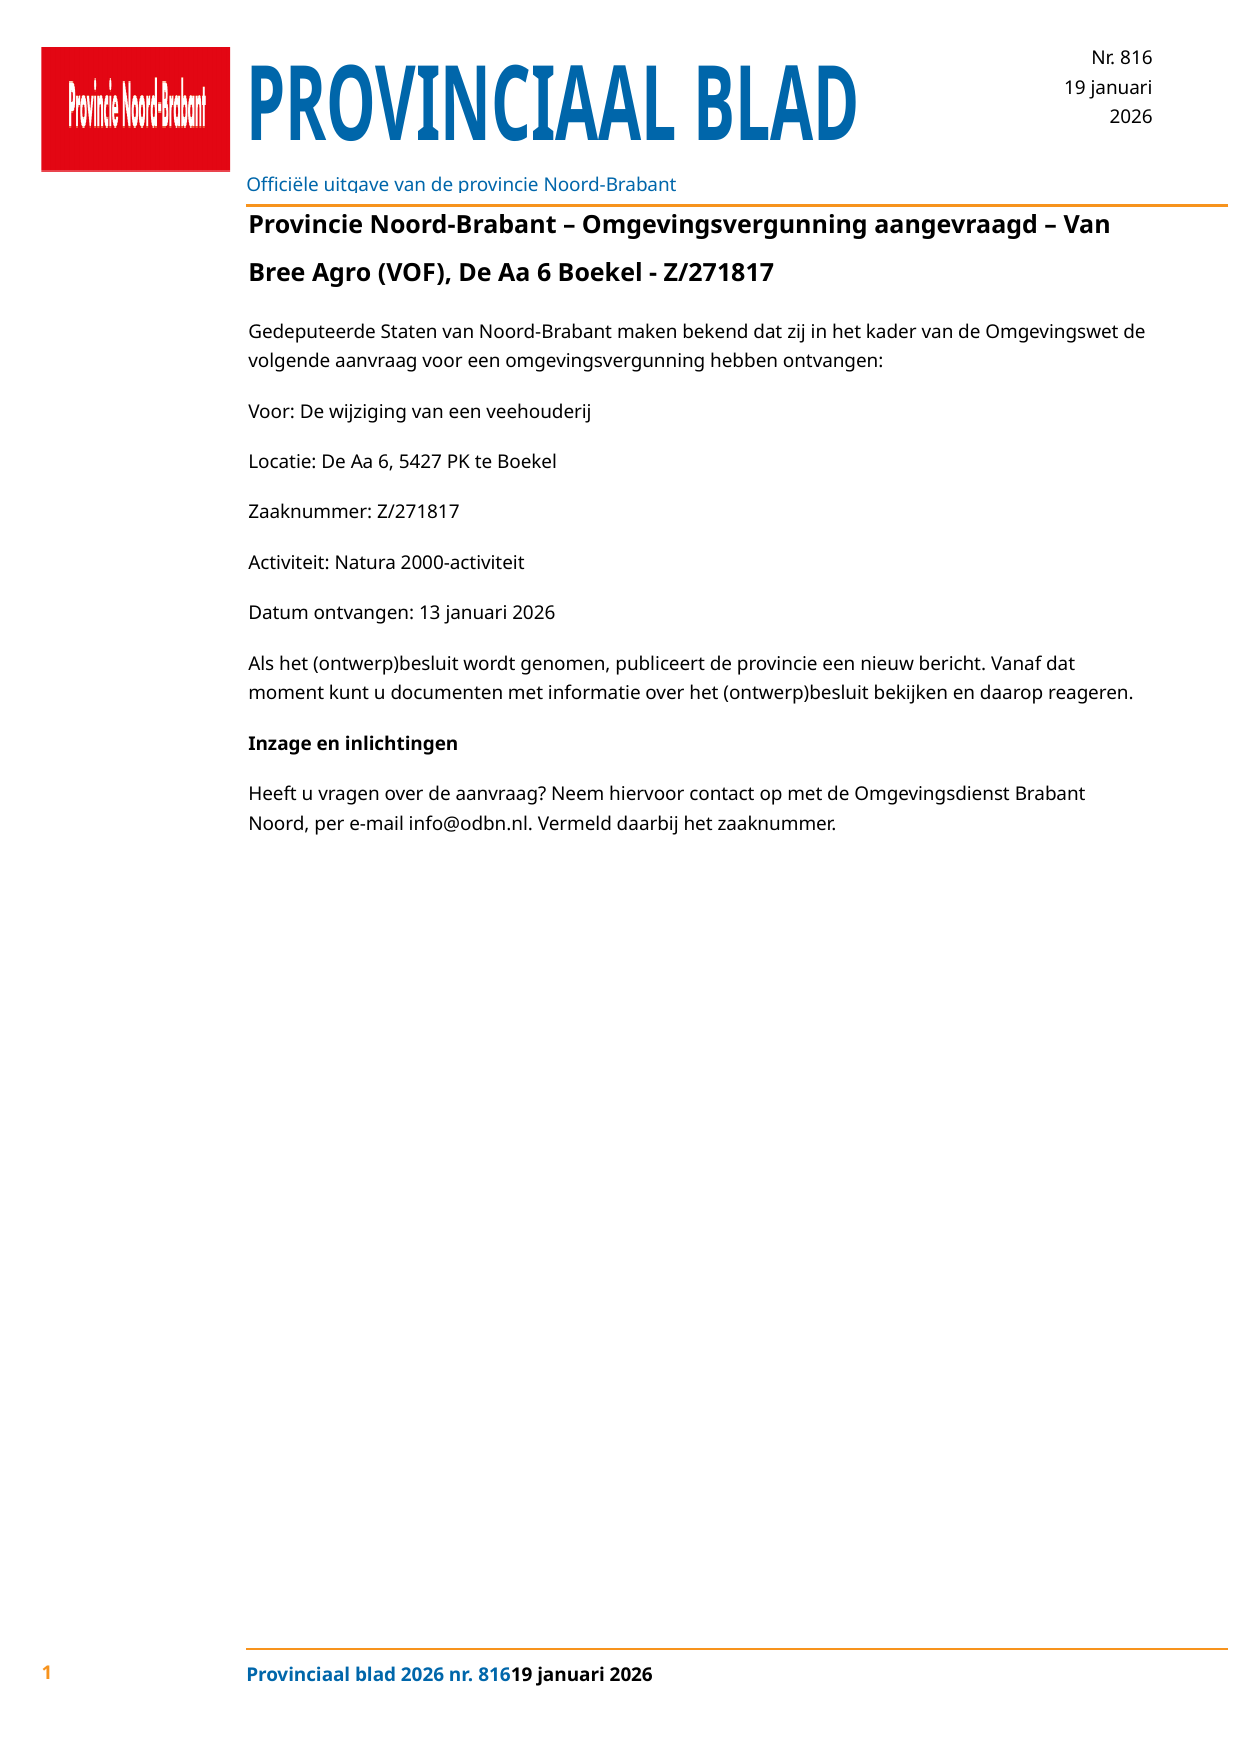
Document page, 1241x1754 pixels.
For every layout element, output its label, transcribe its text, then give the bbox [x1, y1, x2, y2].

text Activiteit: Natura 2000-activiteit [248, 549, 1152, 575]
text Als het (ontwerp)besluit wordt genomen, publiceert de provincie een nieuw bericht. Vanaf dat moment kunt u documenten met informatie over het (ontwerp)besluit bekijken en daarop reageren. [248, 650, 1152, 705]
text Gedeputeerde Staten van Noord-Brabant maken bekend dat zij in het kader van de Omgevingswet de volgende aanvraag voor een omgevingsvergunning hebben ontvangen: [248, 318, 1152, 373]
text Inzage en inlichtingen [248, 730, 1152, 756]
picture [41, 47, 231, 172]
text Datum ontvangen: 13 januari 2026 [248, 599, 1152, 625]
text Heeft u vragen over de aanvraag? Neem hiervoor contact op met de Omgevingsdienst Brabant Noord, per e-mail info@odbn.nl. Vermeld daarbij het zaaknummer. [248, 780, 1152, 836]
text Locatie: De Aa 6, 5427 PK te Boekel [248, 448, 1152, 474]
text Voor: De wijziging van een veehouderij [248, 398, 1152, 424]
text Zaaknummer: Z/271817 [248, 499, 1152, 524]
text Provincie Noord-Brabant – Omgevingsvergunning aangevraagd – Van Bree Agro (VOF), De Aa 6 Boekel - Z/271817 [248, 207, 1152, 288]
